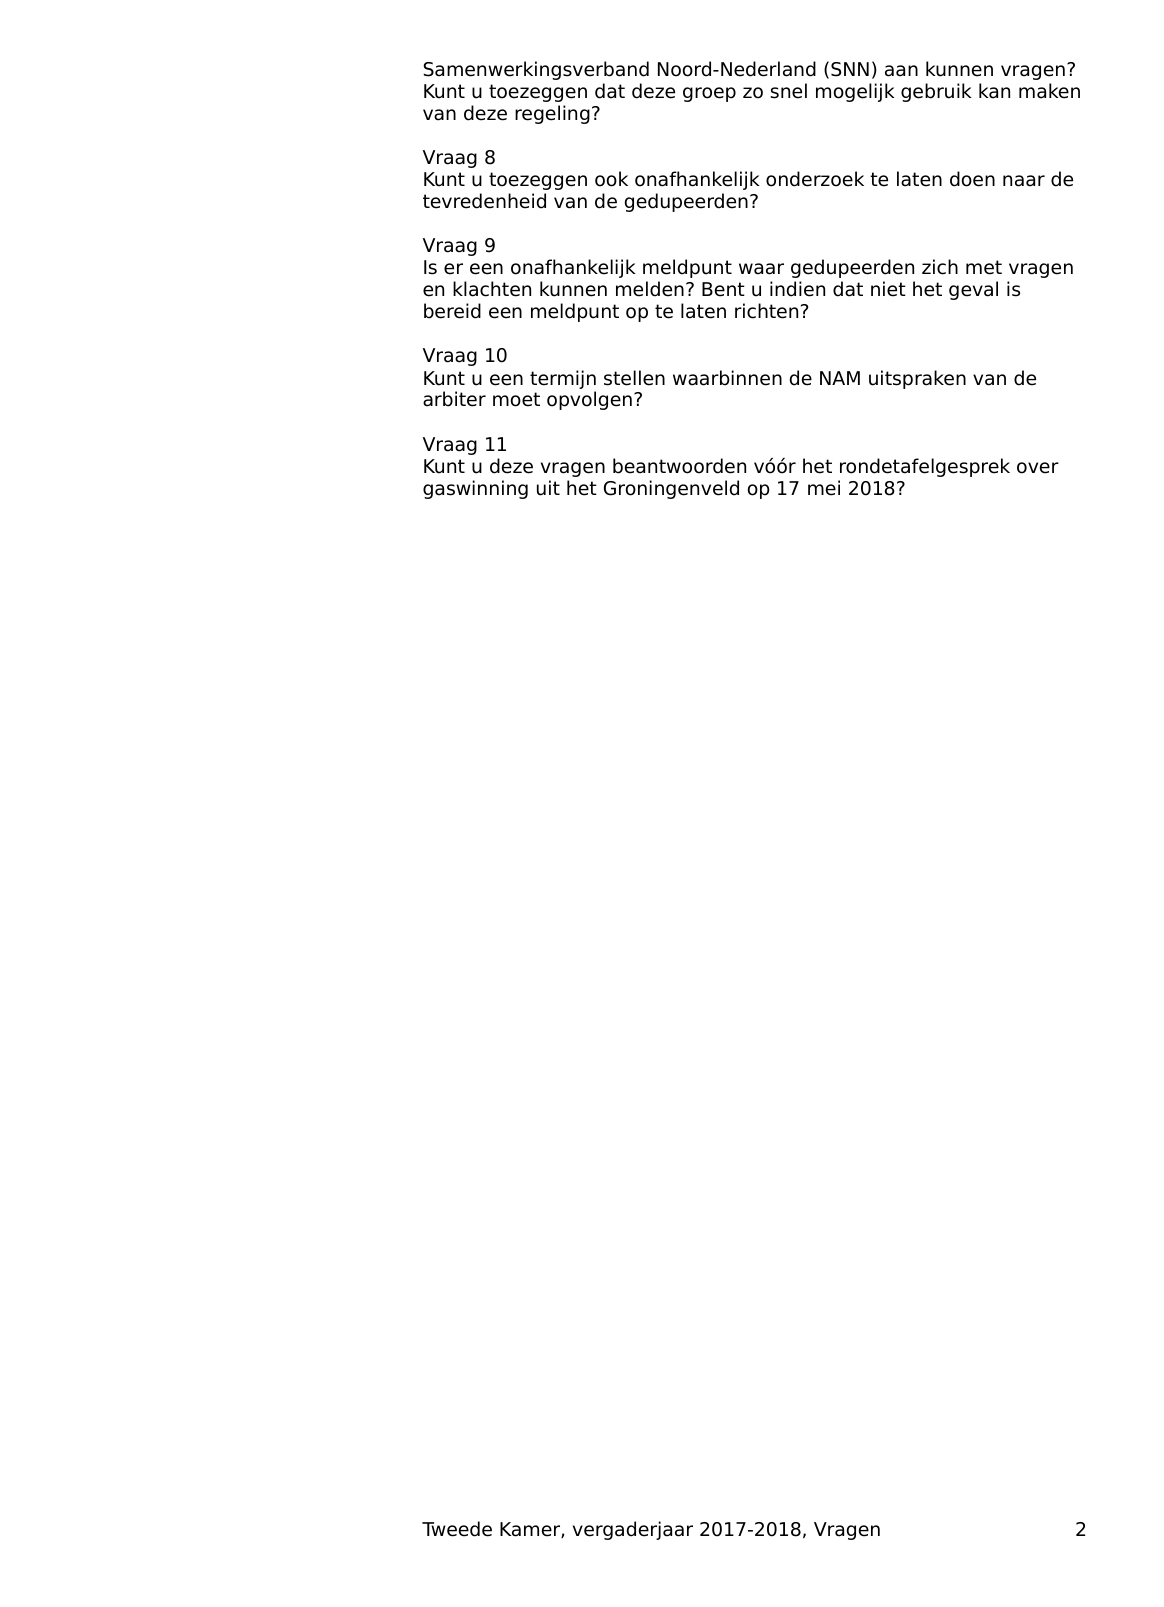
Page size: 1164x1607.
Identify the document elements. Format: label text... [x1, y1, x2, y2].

text Samenwerkingsverband Noord-Nederland (SNN) aan kunnen vragen? Kunt u toezeggen dat deze groep zo snel mogelijk gebruik kan maken van deze regeling? [422, 59, 1087, 125]
text Vraag 11 [422, 433, 1087, 456]
text Vraag 9 [422, 235, 1087, 257]
text Kunt u deze vragen beantwoorden vóór het rondetafelgesprek over gaswinning uit het Groningenveld op 17 mei 2018? [422, 456, 1087, 499]
text Is er een onafhankelijk meldpunt waar gedupeerden zich met vragen en klachten kunnen melden? Bent u indien dat niet het geval is bereid een meldpunt op te laten richten? [422, 257, 1087, 323]
text Vraag 8 [422, 147, 1087, 169]
text Vraag 10 [422, 345, 1087, 367]
text Kunt u een termijn stellen waarbinnen de NAM uitspraken van de arbiter moet opvolgen? [422, 367, 1087, 411]
text Kunt u toezeggen ook onafhankelijk onderzoek te laten doen naar de tevredenheid van de gedupeerden? [422, 169, 1087, 213]
